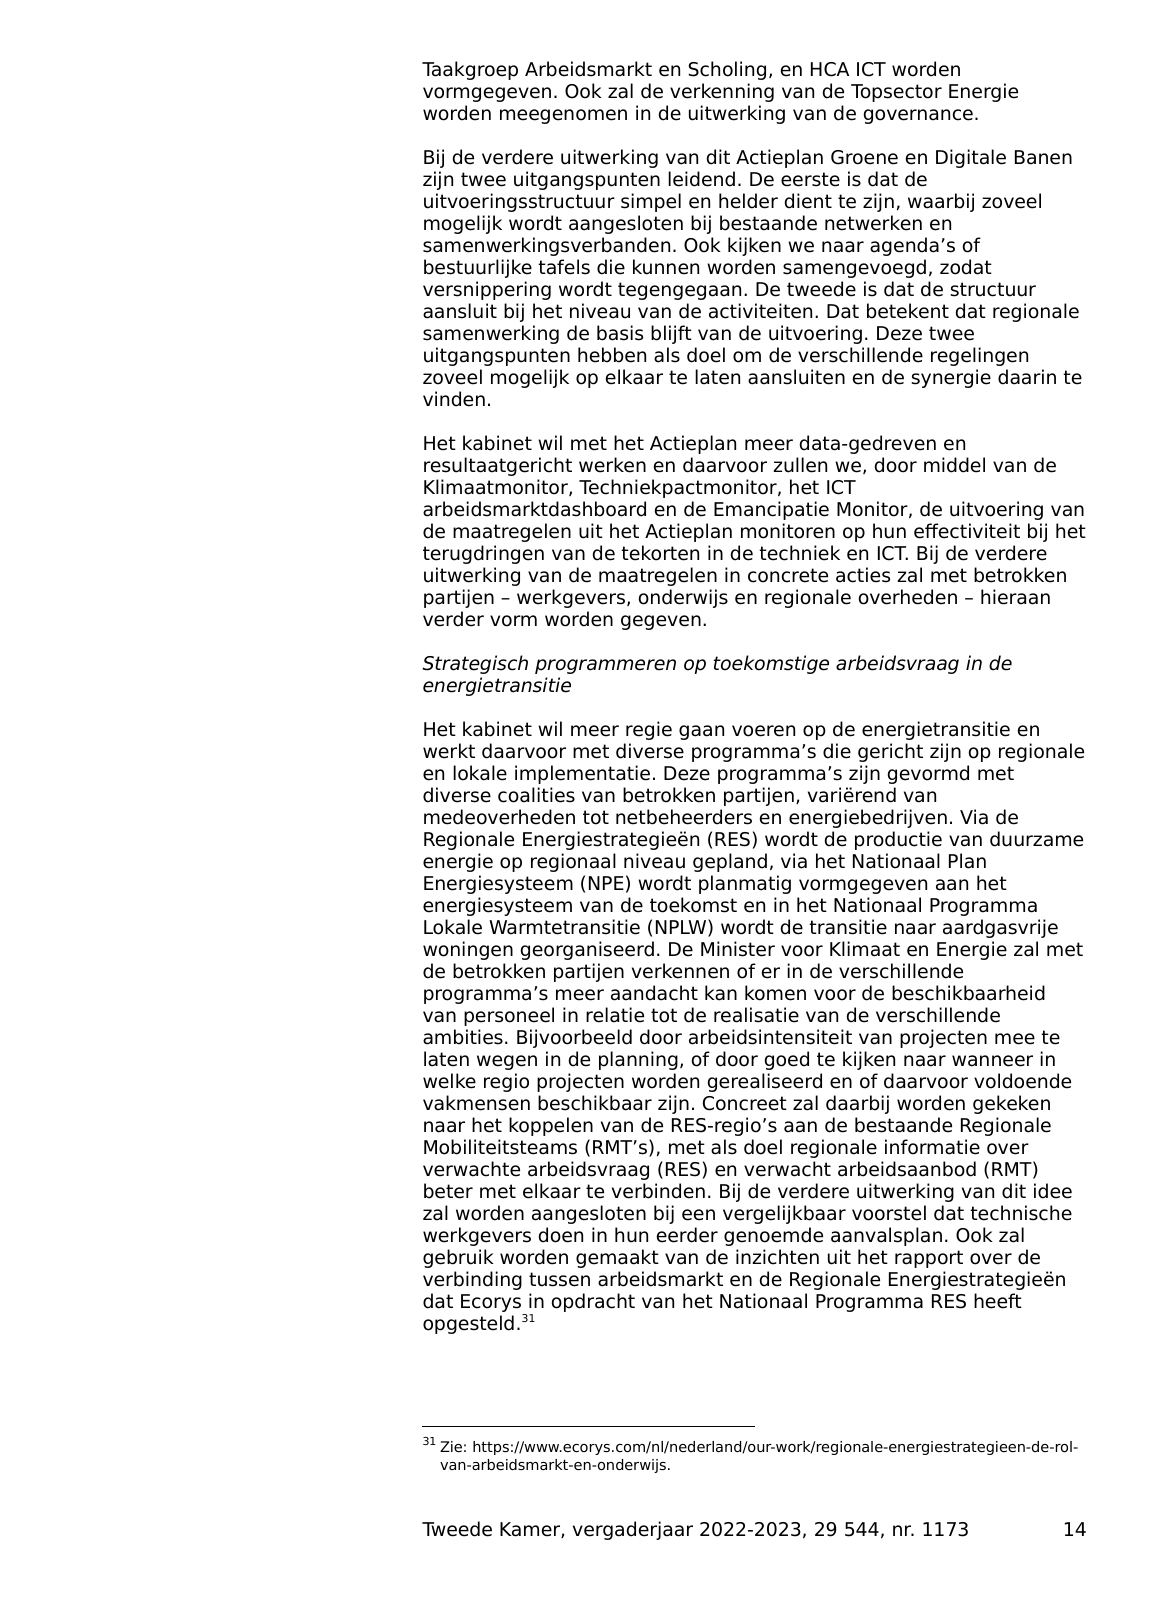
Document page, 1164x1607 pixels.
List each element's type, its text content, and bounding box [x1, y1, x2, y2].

text Bij de verdere uitwerking van dit Actieplan Groene en Digitale Banen zijn twee uitgangspunten leidend. De eerste is dat de uitvoeringsstructuur simpel en helder dient te zijn, waarbij zoveel mogelijk wordt aangesloten bij bestaande netwerken en samenwerkingsverbanden. Ook kijken we naar agenda’s of bestuurlijke tafels die kunnen worden samengevoegd, zodat versnippering wordt tegengegaan. De tweede is dat de structuur aansluit bij het niveau van de activiteiten. Dat betekent dat regionale samenwerking de basis blijft van de uitvoering. Deze twee uitgangspunten hebben als doel om de verschillende regelingen zoveel mogelijk op elkaar te laten aansluiten en de synergie daarin te vinden. [422, 147, 1087, 411]
text Zie: https://www.ecorys.com/nl/nederland/our-work/regionale-energiestrategieen-de-rol-van-arbeidsmarkt-en-onderwijs. [422, 1435, 1087, 1474]
text Het kabinet wil meer regie gaan voeren op de energietransitie en werkt daarvoor met diverse programma’s die gericht zijn op regionale en lokale implementatie. Deze programma’s zijn gevormd met diverse coalities van betrokken partijen, variërend van medeoverheden tot netbeheerders en energiebedrijven. Via de Regionale Energiestrategieën (RES) wordt de productie van duurzame energie op regionaal niveau gepland, via het Nationaal Plan Energiesysteem (NPE) wordt planmatig vormgegeven aan het energiesysteem van de toekomst en in het Nationaal Programma Lokale Warmtetransitie (NPLW) wordt de transitie naar aardgasvrije woningen georganiseerd. De Minister voor Klimaat en Energie zal met de betrokken partijen verkennen of er in de verschillende programma’s meer aandacht kan komen voor de beschikbaarheid van personeel in relatie tot de realisatie van de verschillende ambities. Bijvoorbeeld door arbeidsintensiteit van projecten mee te laten wegen in de planning, of door goed te kijken naar wanneer in welke regio projecten worden gerealiseerd en of daarvoor voldoende vakmensen beschikbaar zijn. Concreet zal daarbij worden gekeken naar het koppelen van de RES-regio’s aan de bestaande Regionale Mobiliteitsteams (RMT’s), met als doel regionale informatie over verwachte arbeidsvraag (RES) en verwacht arbeidsaanbod (RMT) beter met elkaar te verbinden. Bij de verdere uitwerking van dit idee zal worden aangesloten bij een vergelijkbaar voorstel dat technische werkgevers doen in hun eerder genoemde aanvalsplan. Ook zal gebruik worden gemaakt van de inzichten uit het rapport over de verbinding tussen arbeidsmarkt en de Regionale Energiestrategieën dat Ecorys in opdracht van het Nationaal Programma RES heeft opgesteld. [422, 719, 1087, 1335]
text Het kabinet wil met het Actieplan meer data-gedreven en resultaatgericht werken en daarvoor zullen we, door middel van de Klimaatmonitor, Techniekpactmonitor, het ICT arbeidsmarktdashboard en de Emancipatie Monitor, de uitvoering van de maatregelen uit het Actieplan monitoren op hun effectiviteit bij het terugdringen van de tekorten in de techniek en ICT. Bij de verdere uitwerking van de maatregelen in concrete acties zal met betrokken partijen – werkgevers, onderwijs en regionale overheden – hieraan verder vorm worden gegeven. [422, 433, 1087, 631]
subtitle Strategisch programmeren op toekomstige arbeidsvraag in de energietransitie [422, 653, 1087, 697]
text Taakgroep Arbeidsmarkt en Scholing, en HCA ICT worden vormgegeven. Ook zal de verkenning van de Topsector Energie worden meegenomen in de uitwerking van de governance. [422, 59, 1087, 125]
